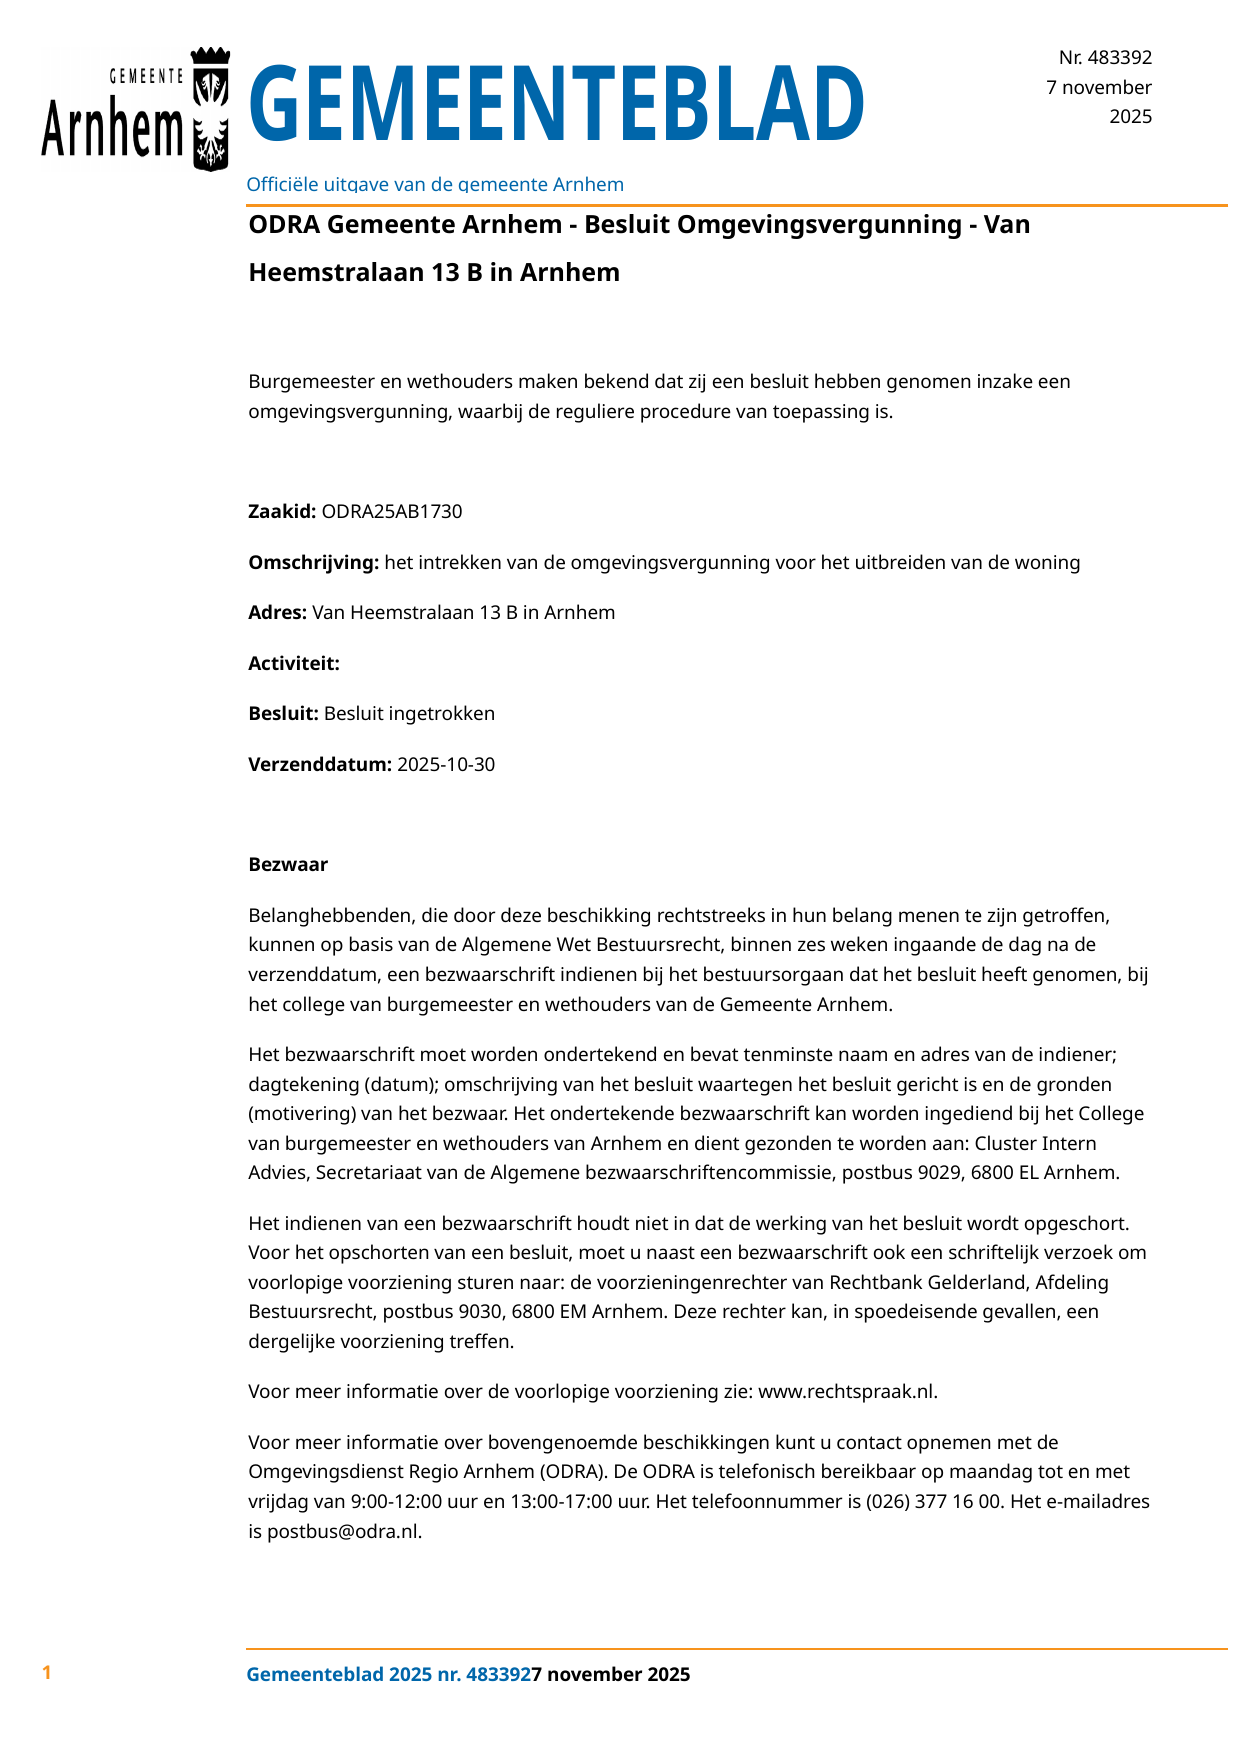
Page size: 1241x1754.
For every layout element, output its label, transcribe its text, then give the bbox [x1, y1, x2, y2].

text Voor meer informatie over bovengenoemde beschikkingen kunt u contact opnemen met de Omgevingsdienst Regio Arnhem (ODRA). De ODRA is telefonisch bereikbaar op maandag tot en met vrijdag van 9:00-12:00 uur en 13:00-17:00 uur. Het telefoonnummer is (026) 377 16 00. Het e-mailadres is postbus@odra.nl. [248, 1429, 1152, 1544]
text Besluit: Besluit ingetrokken [248, 700, 1152, 726]
text Activiteit: [248, 650, 1152, 676]
text ODRA Gemeente Arnhem - Besluit Omgevingsvergunning - Van Heemstralaan 13 B in Arnhem [248, 207, 1152, 288]
text Adres: Van Heemstralaan 13 B in Arnhem [248, 599, 1152, 625]
text Omschrijving: het intrekken van de omgevingsvergunning voor het uitbreiden van de woning [248, 549, 1152, 575]
text Het bezwaarschrift moet worden ondertekend en bevat tenminste naam en adres van de indiener; dagtekening (datum); omschrijving van het besluit waartegen het besluit gericht is en de gronden (motivering) van het bezwaar. Het ondertekende bezwaarschrift kan worden ingediend bij het College van burgemeester en wethouders van Arnhem en dient gezonden te worden aan: Cluster Intern Advies, Secretariaat van de Algemene bezwaarschriftencommissie, postbus 9029, 6800 EL Arnhem. [248, 1041, 1152, 1185]
text Zaakid: ODRA25AB1730 [248, 499, 1152, 524]
text Voor meer informatie over de voorlopige voorziening zie: www.rechtspraak.nl. [248, 1379, 1152, 1404]
picture [41, 47, 231, 172]
text Verzenddatum: 2025-10-30 [248, 751, 1152, 777]
text Bezwaar [248, 852, 1152, 877]
text Burgemeester en wethouders maken bekend dat zij een besluit hebben genomen inzake een omgevingsvergunning, waarbij de reguliere procedure van toepassing is. [248, 368, 1152, 424]
text Belanghebbenden, die door deze beschikking rechtstreeks in hun belang menen te zijn getroffen, kunnen op basis van de Algemene Wet Bestuursrecht, binnen zes weken ingaande de dag na de verzenddatum, een bezwaarschrift indienen bij het bestuursorgaan dat het besluit heeft genomen, bij het college van burgemeester en wethouders van de Gemeente Arnhem. [248, 902, 1152, 1017]
text Het indienen van een bezwaarschrift houdt niet in dat de werking van het besluit wordt opgeschort. Voor het opschorten van een besluit, moet u naast een bezwaarschrift ook een schriftelijk verzoek om voorlopige voorziening sturen naar: de voorzieningenrechter van Rechtbank Gelderland, Afdeling Bestuursrecht, postbus 9030, 6800 EM Arnhem. Deze rechter kan, in spoedeisende gevallen, een dergelijke voorziening treffen. [248, 1210, 1152, 1354]
